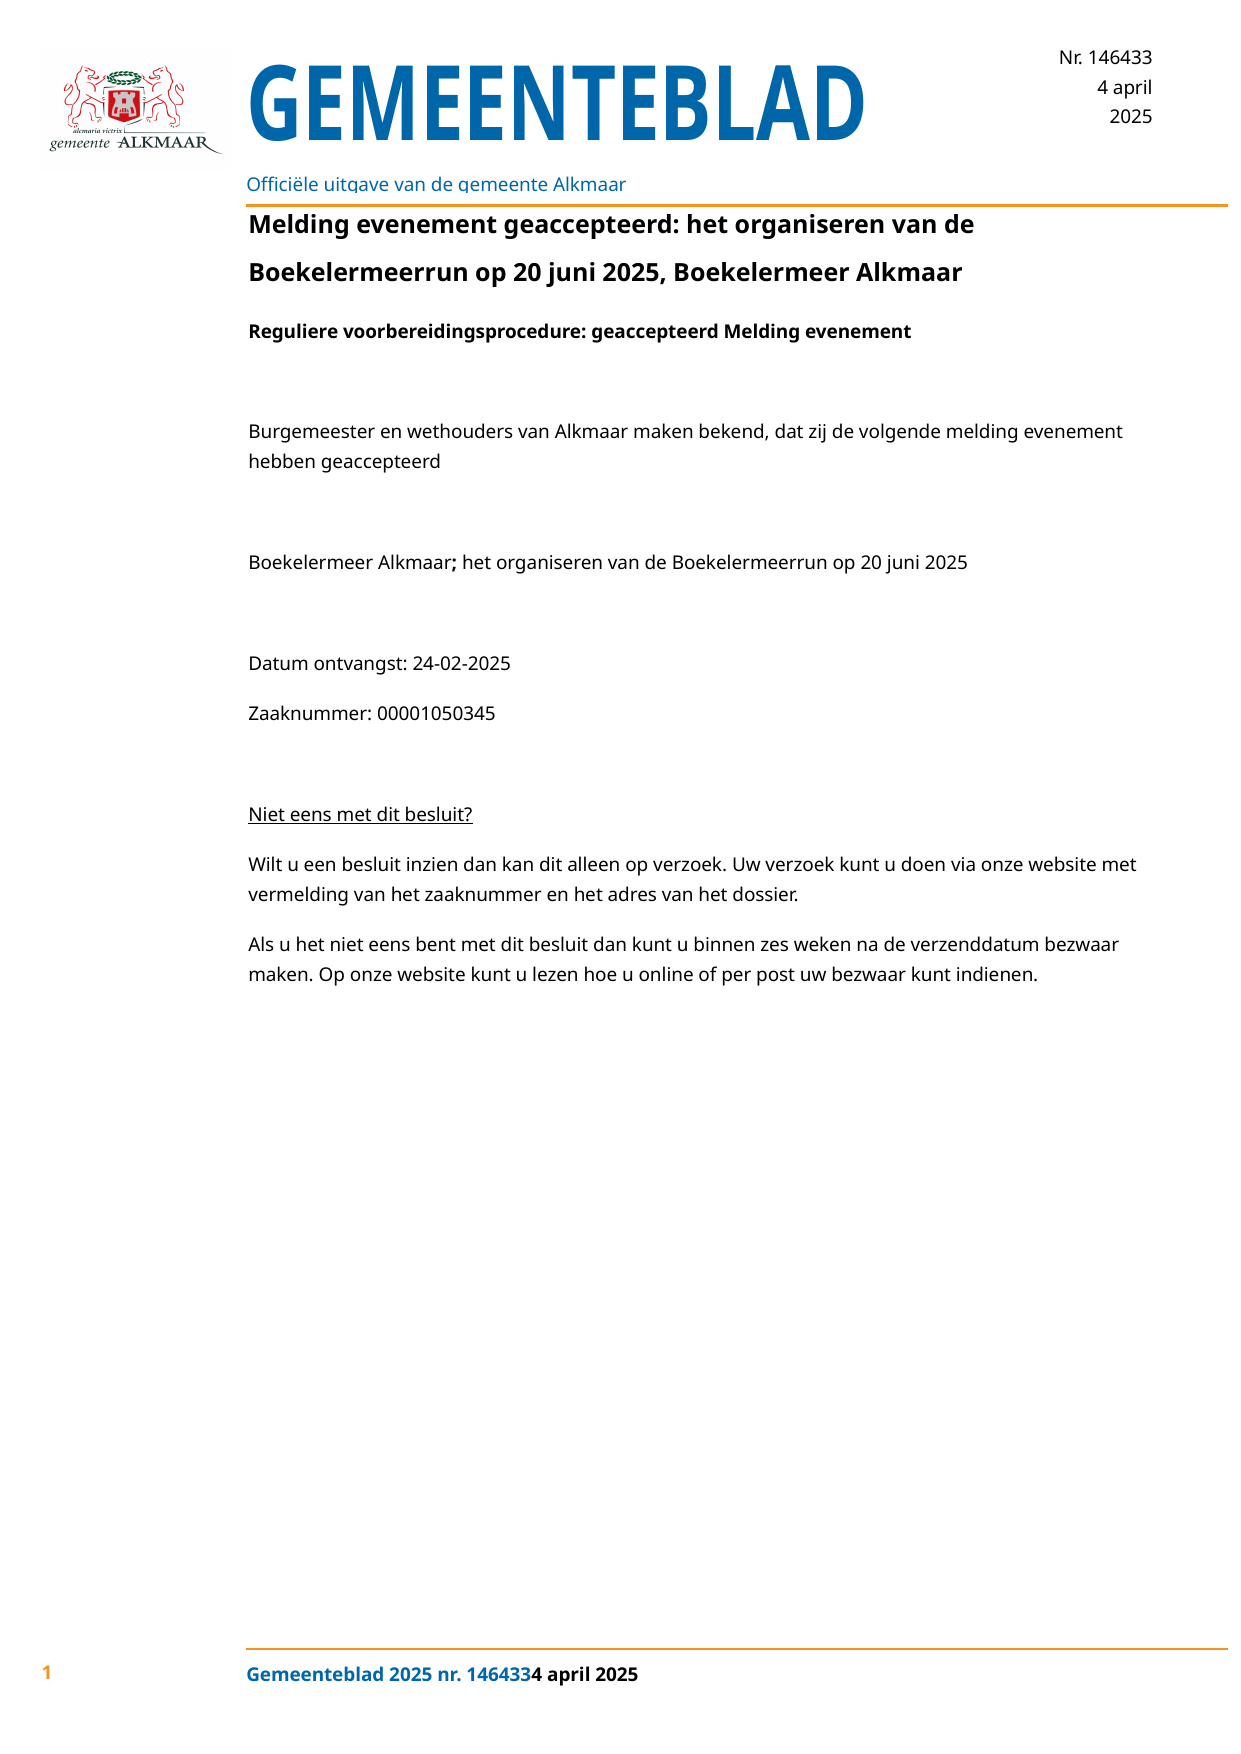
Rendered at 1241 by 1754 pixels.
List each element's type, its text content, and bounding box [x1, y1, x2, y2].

picture [41, 47, 231, 172]
text Burgemeester en wethouders van Alkmaar maken bekend, dat zij de volgende melding evenement hebben geaccepteerd [248, 419, 1152, 474]
text Niet eens met dit besluit? [248, 801, 1152, 827]
text Als u het niet eens bent met dit besluit dan kunt u binnen zes weken na de verzenddatum bezwaar maken. Op onze website kunt u lezen hoe u online of per post uw bezwaar kunt indienen. [248, 932, 1152, 987]
text Zaaknummer: 00001050345 [248, 700, 1152, 726]
text Melding evenement geaccepteerd: het organiseren van de Boekelermeerrun op 20 juni 2025, Boekelermeer Alkmaar [248, 207, 1152, 288]
text Boekelermeer Alkmaar; het organiseren van de Boekelermeerrun op 20 juni 2025 [248, 549, 1152, 575]
text Reguliere voorbereidingsprocedure: geaccepteerd Melding evenement [248, 318, 1152, 344]
text Wilt u een besluit inzien dan kan dit alleen op verzoek. Uw verzoek kunt u doen via onze website met vermelding van het zaaknummer en het adres van het dossier. [248, 852, 1152, 907]
text Datum ontvangst: 24-02-2025 [248, 650, 1152, 676]
